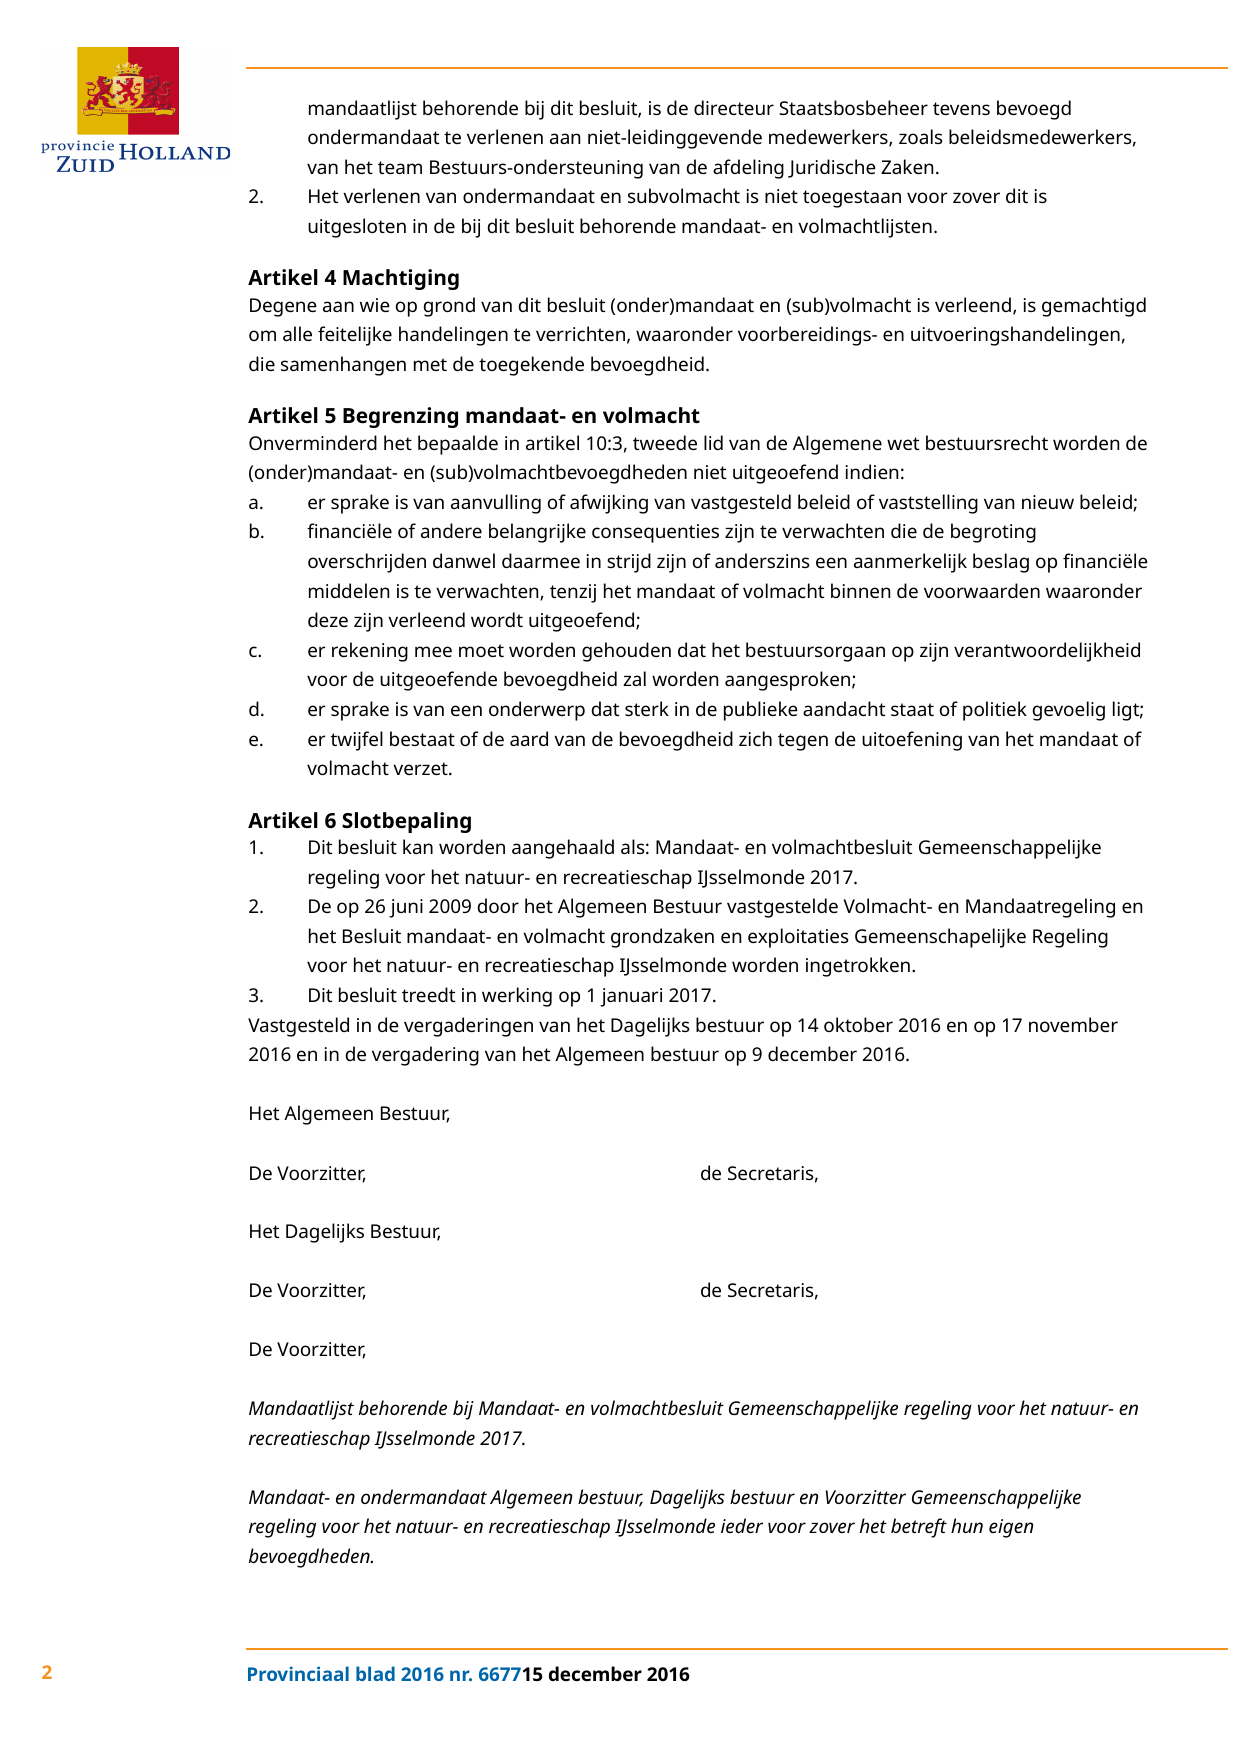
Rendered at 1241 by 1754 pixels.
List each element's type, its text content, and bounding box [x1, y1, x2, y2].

list Het verlenen van ondermandaat en subvolmacht is niet toegestaan voor zover dit is uitgesloten in de bij dit besluit behorende mandaat- en volmachtlijsten. [248, 183, 1152, 239]
table_header De Voorzitter, [248, 1278, 700, 1303]
list er rekening mee moet worden gehouden dat het bestuursorgaan op zijn verantwoordelijkheid voor de uitgeoefende bevoegdheid zal worden aangesproken; [248, 637, 1152, 692]
text Het Algemeen Bestuur, [248, 1101, 1152, 1126]
list mandaatlijst behorende bij dit besluit, is de directeur Staatsbosbeheer tevens bevoegd ondermandaat te verlenen aan niet-leidinggevende medewerkers, zoals beleidsmedewerkers, van het team Bestuurs-ondersteuning van de afdeling Juridische Zaken. [248, 95, 1152, 180]
text Artikel 4 Machtiging [248, 263, 1152, 292]
text Mandaatlijst behorende bij Mandaat- en volmachtbesluit Gemeenschappelijke regeling voor het natuur- en recreatieschap IJsselmonde 2017. [248, 1395, 1152, 1451]
text Artikel 6 Slotbepaling [248, 806, 1152, 834]
list er twijfel bestaat of de aard van de bevoegdheid zich tegen de uitoefening van het mandaat of volmacht verzet. [248, 726, 1152, 781]
list Dit besluit kan worden aangehaald als: Mandaat- en volmachtbesluit Gemeenschappelijke regeling voor het natuur- en recreatieschap IJsselmonde 2017. [248, 834, 1152, 889]
table_header De Voorzitter, [248, 1160, 700, 1186]
text De Voorzitter, [248, 1336, 1152, 1362]
text Vastgesteld in de vergaderingen van het Dagelijks bestuur op 14 oktober 2016 en op 17 november 2016 en in de vergadering van het Algemeen bestuur op 9 december 2016. [248, 1012, 1152, 1067]
table_header de Secretaris, [700, 1160, 1152, 1186]
picture [41, 47, 231, 172]
list er sprake is van een onderwerp dat sterk in de publieke aandacht staat of politiek gevoelig ligt; [248, 696, 1152, 722]
list Dit besluit treedt in werking op 1 januari 2017. [248, 982, 1152, 1008]
list De op 26 juni 2009 door het Algemeen Bestuur vastgestelde Volmacht- en Mandaatregeling en het Besluit mandaat- en volmacht grondzaken en exploitaties Gemeenschapelijke Regeling voor het natuur- en recreatieschap IJsselmonde worden ingetrokken. [248, 893, 1152, 978]
text Het Dagelijks Bestuur, [248, 1218, 1152, 1244]
text Artikel 5 Begrenzing mandaat- en volmacht [248, 402, 1152, 430]
table_header de Secretaris, [700, 1278, 1152, 1303]
list financiële of andere belangrijke consequenties zijn te verwachten die de begroting overschrijden danwel daarmee in strijd zijn of anderszins een aanmerkelijk beslag op financiële middelen is te verwachten, tenzij het mandaat of volmacht binnen de voorwaarden waaronder deze zijn verleend wordt uitgeoefend; [248, 519, 1152, 633]
text Mandaat- en ondermandaat Algemeen bestuur, Dagelijks bestuur en Voorzitter Gemeenschappelijke regeling voor het natuur- en recreatieschap IJsselmonde ieder voor zover het betreft hun eigen bevoegdheden. [248, 1484, 1152, 1569]
text Degene aan wie op grond van dit besluit (onder)mandaat en (sub)volmacht is verleend, is gemachtigd om alle feitelijke handelingen te verrichten, waaronder voorbereidings- en uitvoeringshandelingen, die samenhangen met de toegekende bevoegdheid. [248, 292, 1152, 377]
list er sprake is van aanvulling of afwijking van vastgesteld beleid of vaststelling van nieuw beleid; [248, 489, 1152, 515]
text Onverminderd het bepaalde in artikel 10:3, tweede lid van de Algemene wet bestuursrecht worden de (onder)mandaat- en (sub)volmachtbevoegdheden niet uitgeoefend indien: [248, 430, 1152, 485]
